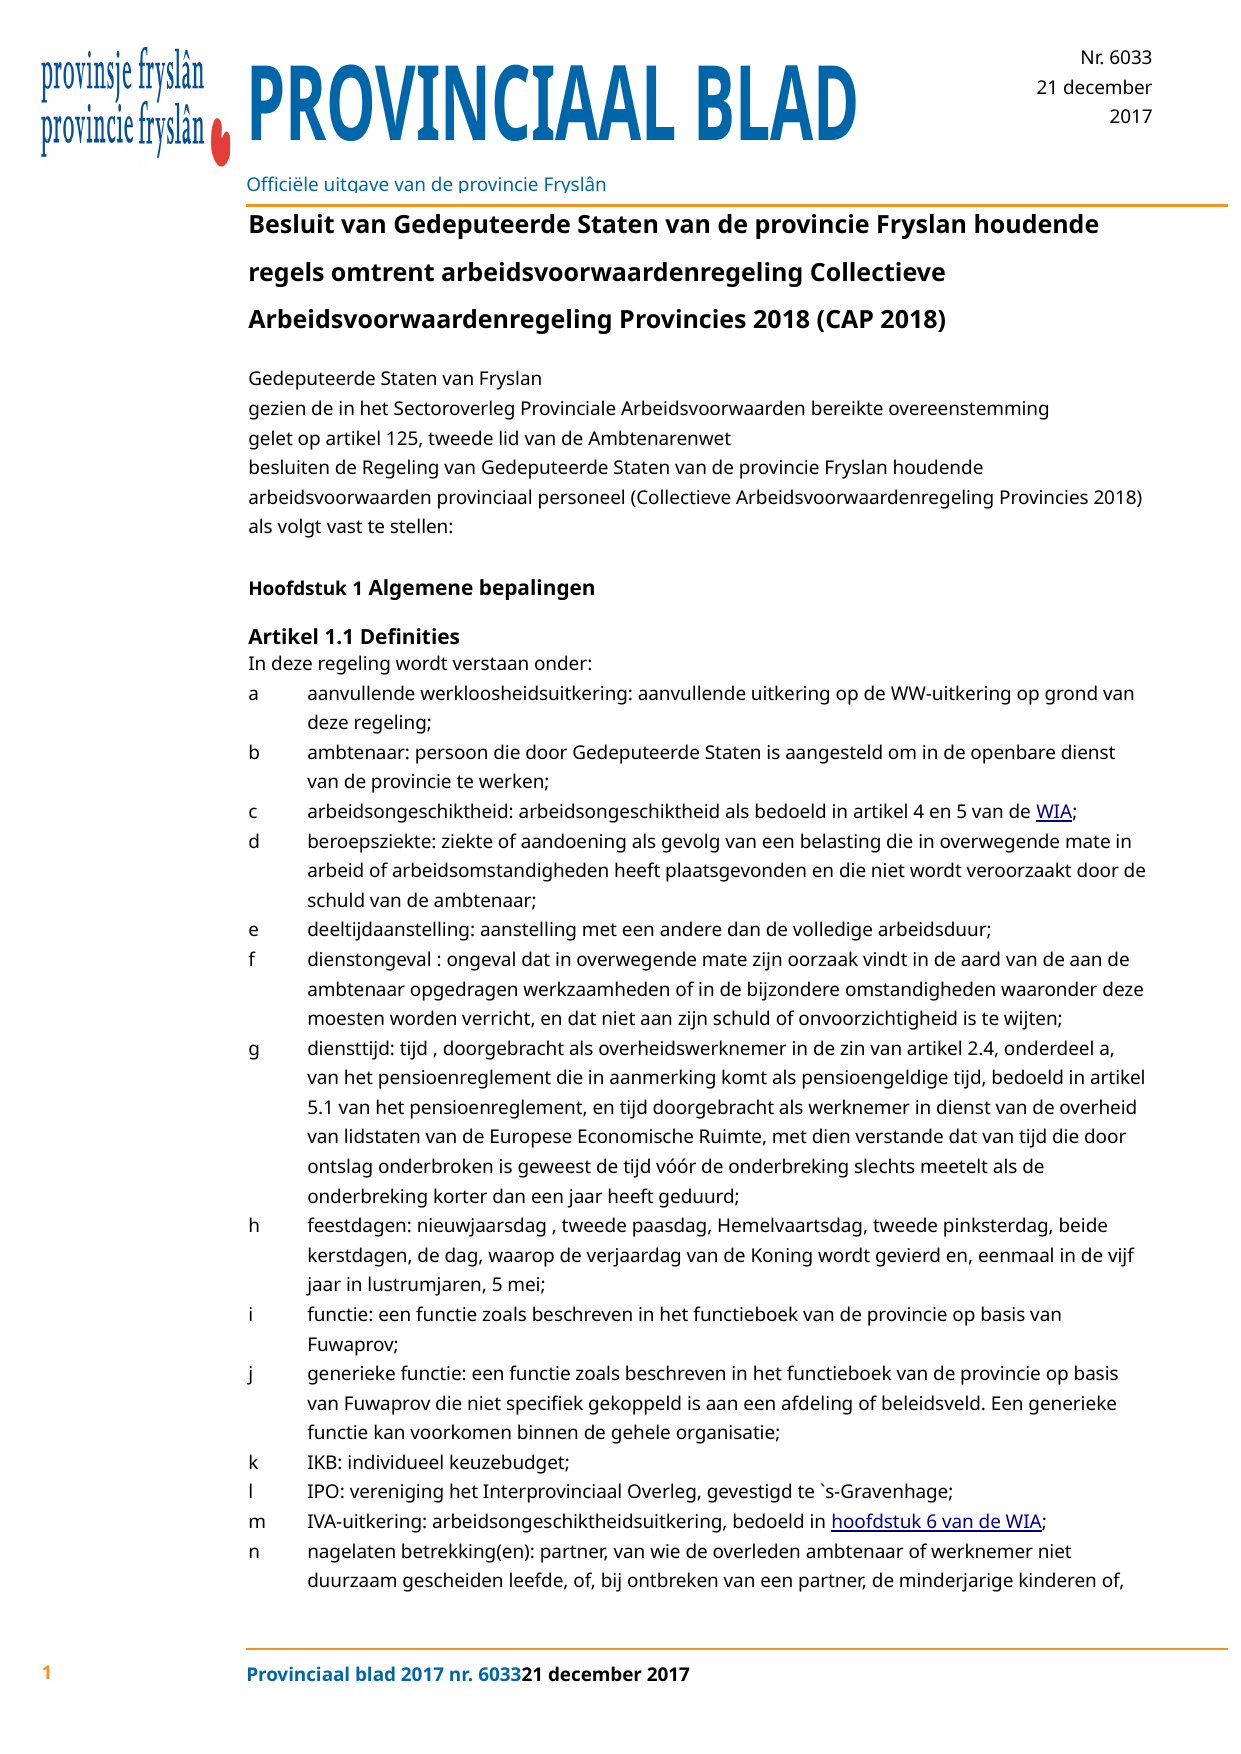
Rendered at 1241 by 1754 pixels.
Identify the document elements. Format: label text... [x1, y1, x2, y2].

text Artikel 1.1 Definities [248, 622, 1152, 650]
list functie: een functie zoals beschreven in het functieboek van de provincie op basis van Fuwaprov; [248, 1301, 1152, 1356]
text Gedeputeerde Staten van Fryslan [248, 366, 1152, 391]
list generieke functie: een functie zoals beschreven in het functieboek van de provincie op basis van Fuwaprov die niet specifiek gekoppeld is aan een afdeling of beleidsveld. Een generieke functie kan voorkomen binnen de gehele organisatie; [248, 1360, 1152, 1445]
text In deze regeling wordt verstaan onder: [248, 650, 1152, 676]
list IKB: individueel keuzebudget; [248, 1449, 1152, 1475]
picture [41, 47, 231, 172]
list IPO: vereniging het Interprovinciaal Overleg, gevestigd te `s-Gravenhage; [248, 1479, 1152, 1504]
list dienstongeval : ongeval dat in overwegende mate zijn oorzaak vindt in de aard van de aan de ambtenaar opgedragen werkzaamheden of in de bijzondere omstandigheden waaronder deze moesten worden verricht, en dat niet aan zijn schuld of onvoorzichtigheid is te wijten; [248, 946, 1152, 1031]
list aanvullende werkloosheidsuitkering: aanvullende uitkering op de WW-uitkering op grond van deze regeling; [248, 680, 1152, 735]
text gezien de in het Sectoroverleg Provinciale Arbeidsvoorwaarden bereikte overeenstemming [248, 395, 1152, 421]
text Hoofdstuk 1 Algemene bepalingen [248, 573, 1152, 601]
list nagelaten betrekking(en): partner, van wie de overleden ambtenaar of werknemer niet duurzaam gescheiden leefde, of, bij ontbreken van een partner, de minderjarige kinderen of, [248, 1538, 1152, 1593]
list IVA-uitkering: arbeidsongeschiktheidsuitkering, bedoeld in hoofdstuk 6 van de WIA; [248, 1508, 1152, 1534]
list beroepsziekte: ziekte of aandoening als gevolg van een belasting die in overwegende mate in arbeid of arbeidsomstandigheden heeft plaatsgevonden en die niet wordt veroorzaakt door de schuld van de ambtenaar; [248, 828, 1152, 913]
text gelet op artikel 125, tweede lid van de Ambtenarenwet [248, 425, 1152, 450]
text besluiten de Regeling van Gedeputeerde Staten van de provincie Fryslan houdende arbeidsvoorwaarden provinciaal personeel (Collectieve Arbeidsvoorwaardenregeling Provincies 2018) als volgt vast te stellen: [248, 454, 1152, 539]
list arbeidsongeschiktheid: arbeidsongeschiktheid als bedoeld in artikel 4 en 5 van de WIA; [248, 798, 1152, 824]
list feestdagen: nieuwjaarsdag , tweede paasdag, Hemelvaartsdag, tweede pinksterdag, beide kerstdagen, de dag, waarop de verjaardag van de Koning wordt gevierd en, eenmaal in de vijf jaar in lustrumjaren, 5 mei; [248, 1212, 1152, 1297]
list deeltijdaanstelling: aanstelling met een andere dan de volledige arbeidsduur; [248, 917, 1152, 942]
list ambtenaar: persoon die door Gedeputeerde Staten is aangesteld om in de openbare dienst van de provincie te werken; [248, 739, 1152, 794]
text Besluit van Gedeputeerde Staten van de provincie Fryslan houdende regels omtrent arbeidsvoorwaardenregeling Collectieve Arbeidsvoorwaardenregeling Provincies 2018 (CAP 2018) [248, 207, 1152, 336]
list diensttijd: tijd , doorgebracht als overheidswerknemer in de zin van artikel 2.4, onderdeel a, van het pensioenreglement die in aanmerking komt als pensioengeldige tijd, bedoeld in artikel 5.1 van het pensioenreglement, en tijd doorgebracht als werknemer in dienst van de overheid van lidstaten van de Europese Economische Ruimte, met dien verstande dat van tijd die door ontslag onderbroken is geweest de tijd vóór de onderbreking slechts meetelt als de onderbreking korter dan een jaar heeft geduurd; [248, 1035, 1152, 1208]
